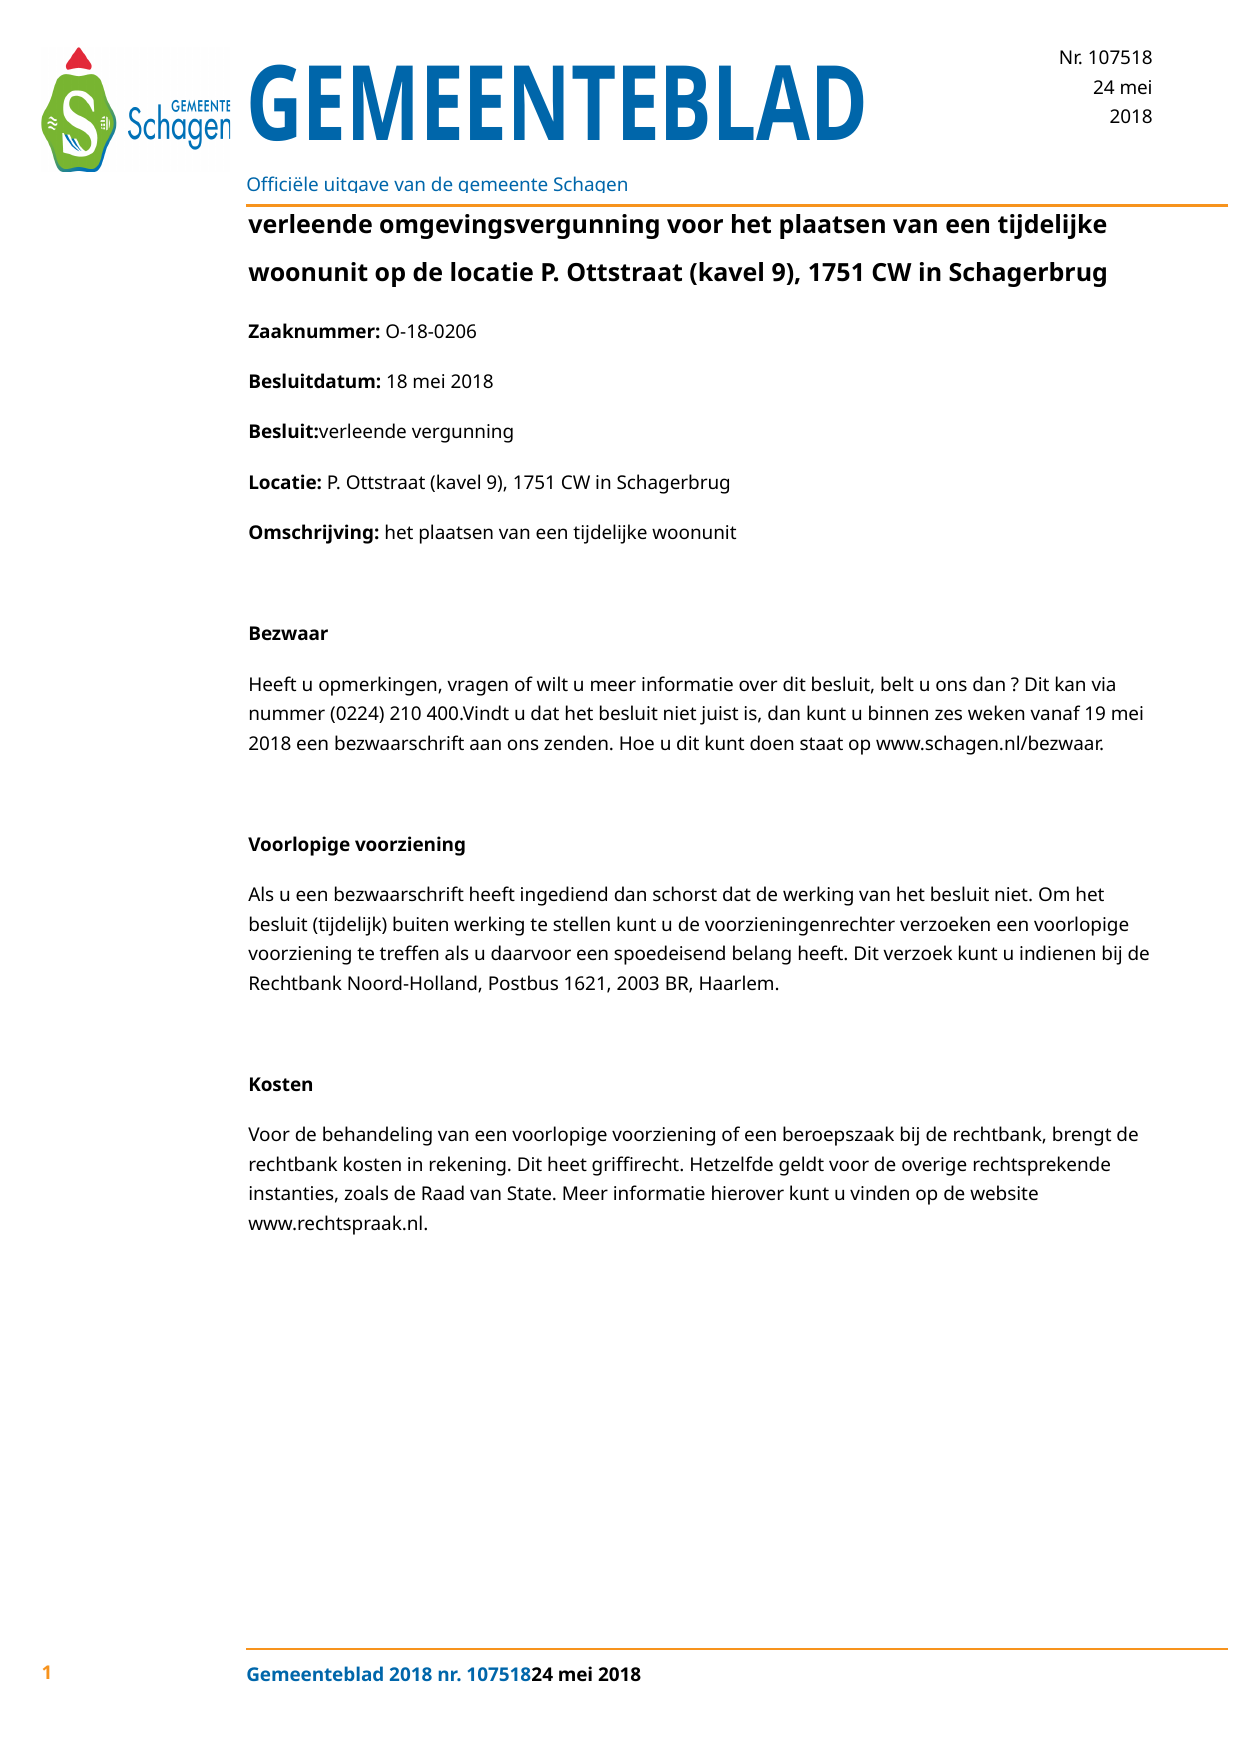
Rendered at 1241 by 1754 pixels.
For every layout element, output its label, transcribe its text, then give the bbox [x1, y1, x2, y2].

text Heeft u opmerkingen, vragen of wilt u meer informatie over dit besluit, belt u ons dan ? Dit kan via nummer (0224) 210 400.Vindt u dat het besluit niet juist is, dan kunt u binnen zes weken vanaf 19 mei 2018 een bezwaarschrift aan ons zenden. Hoe u dit kunt doen staat op www.schagen.nl/bezwaar. [248, 671, 1152, 756]
text Zaaknummer: O-18-0206 [248, 318, 1152, 344]
text Besluitdatum: 18 mei 2018 [248, 368, 1152, 394]
text Bezwaar [248, 620, 1152, 646]
text Omschrijving: het plaatsen van een tijdelijke woonunit [248, 519, 1152, 545]
text Besluit:verleende vergunning [248, 419, 1152, 444]
text verleende omgevingsvergunning voor het plaatsen van een tijdelijke woonunit op de locatie P. Ottstraat (kavel 9), 1751 CW in Schagerbrug [248, 207, 1152, 288]
text Als u een bezwaarschrift heeft ingediend dan schorst dat de werking van het besluit niet. Om het besluit (tijdelijk) buiten werking te stellen kunt u de voorzieningenrechter verzoeken een voorlopige voorziening te treffen als u daarvoor een spoedeisend belang heeft. Dit verzoek kunt u indienen bij de Rechtbank Noord-Holland, Postbus 1621, 2003 BR, Haarlem. [248, 881, 1152, 996]
picture [41, 47, 231, 172]
text Locatie: P. Ottstraat (kavel 9), 1751 CW in Schagerbrug [248, 469, 1152, 495]
text Voorlopige voorziening [248, 831, 1152, 857]
text Voor de behandeling van een voorlopige voorziening of een beroepszaak bij de rechtbank, brengt de rechtbank kosten in rekening. Dit heet griffirecht. Hetzelfde geldt voor de overige rechtsprekende instanties, zoals de Raad van State. Meer informatie hierover kunt u vinden op de website www.rechtspraak.nl. [248, 1121, 1152, 1236]
text Kosten [248, 1071, 1152, 1097]
